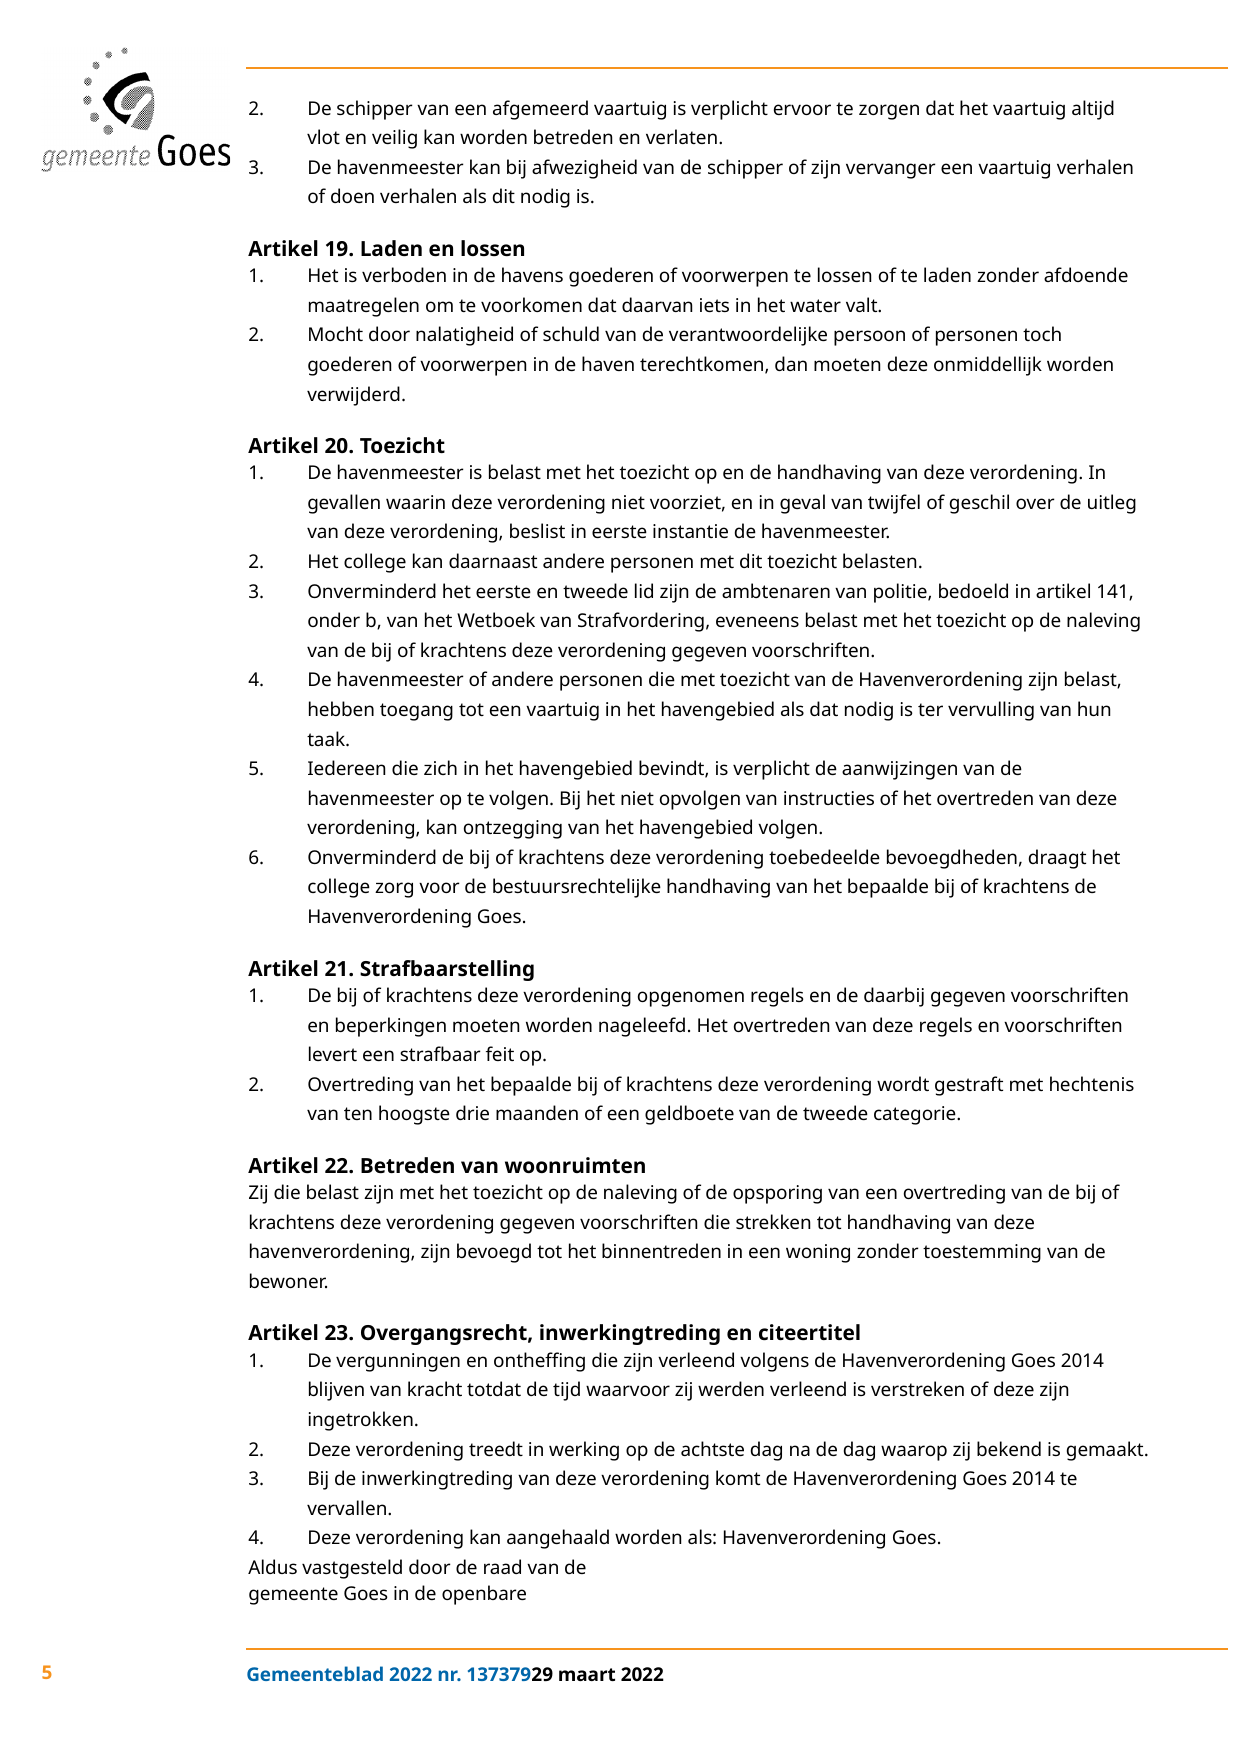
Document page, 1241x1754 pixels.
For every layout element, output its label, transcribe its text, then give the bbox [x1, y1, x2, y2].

list De havenmeester of andere personen die met toezicht van de Havenverordening zijn belast, hebben toegang tot een vaartuig in het havengebied als dat nodig is ter vervulling van hun taak. [248, 667, 1152, 752]
list Mocht door nalatigheid of schuld van de verantwoordelijke persoon of personen toch goederen of voorwerpen in de haven terechtkomen, dan moeten deze onmiddellijk worden verwijderd. [248, 322, 1152, 406]
text Artikel 23. Overgangsrecht, inwerkingtreding en citeertitel [248, 1318, 1152, 1347]
list Deze verordening treedt in werking op de achtste dag na de dag waarop zij bekend is gemaakt. [248, 1436, 1152, 1461]
picture [41, 47, 231, 172]
list De bij of krachtens deze verordening opgenomen regels en de daarbij gegeven voorschriften en beperkingen moeten worden nageleefd. Het overtreden van deze regels en voorschriften levert een strafbaar feit op. [248, 982, 1152, 1067]
text Artikel 22. Betreden van woonruimten [248, 1151, 1152, 1179]
text Artikel 19. Laden en lossen [248, 234, 1152, 262]
list Bij de inwerkingtreding van deze verordening komt de Havenverordening Goes 2014 te vervallen. [248, 1465, 1152, 1521]
text Artikel 20. Toezicht [248, 431, 1152, 459]
list De vergunningen en ontheffing die zijn verleend volgens de Havenverordening Goes 2014 blijven van kracht totdat de tijd waarvoor zij werden verleend is verstreken of deze zijn ingetrokken. [248, 1347, 1152, 1432]
list Deze verordening kan aangehaald worden als: Havenverordening Goes. [248, 1524, 1152, 1550]
list Het college kan daarnaast andere personen met dit toezicht belasten. [248, 548, 1152, 574]
list Onverminderd de bij of krachtens deze verordening toebedeelde bevoegdheden, draagt het college zorg voor de bestuursrechtelijke handhaving van het bepaalde bij of krachtens de Havenverordening Goes. [248, 844, 1152, 929]
text Zij die belast zijn met het toezicht op de naleving of de opsporing van een overtreding van de bij of krachtens deze verordening gegeven voorschriften die strekken tot handhaving van deze havenverordening, zijn bevoegd tot het binnentreden in een woning zonder toestemming van de bewoner. [248, 1179, 1152, 1294]
list Overtreding van het bepaalde bij of krachtens deze verordening wordt gestraft met hechtenis van ten hoogste drie maanden of een geldboete van de tweede categorie. [248, 1071, 1152, 1126]
list Onverminderd het eerste en tweede lid zijn de ambtenaren van politie, bedoeld in artikel 141, onder b, van het Wetboek van Strafvordering, eveneens belast met het toezicht op de naleving van de bij of krachtens deze verordening gegeven voorschriften. [248, 578, 1152, 663]
text Aldus vastgesteld door de raad van de [248, 1554, 1152, 1580]
text Artikel 21. Strafbaarstelling [248, 954, 1152, 982]
list Iedereen die zich in het havengebied bevindt, is verplicht de aanwijzingen van de havenmeester op te volgen. Bij het niet opvolgen van instructies of het overtreden van deze verordening, kan ontzegging van het havengebied volgen. [248, 755, 1152, 840]
list De havenmeester is belast met het toezicht op en de handhaving van deze verordening. In gevallen waarin deze verordening niet voorziet, en in geval van twijfel of geschil over de uitleg van deze verordening, beslist in eerste instantie de havenmeester. [248, 459, 1152, 544]
list De schipper van een afgemeerd vaartuig is verplicht ervoor te zorgen dat het vaartuig altijd vlot en veilig kan worden betreden en verlaten. [248, 95, 1152, 150]
list De havenmeester kan bij afwezigheid van de schipper of zijn vervanger een vaartuig verhalen of doen verhalen als dit nodig is. [248, 154, 1152, 209]
text gemeente Goes in de openbare [248, 1580, 1152, 1606]
list Het is verboden in de havens goederen of voorwerpen te lossen of te laden zonder afdoende maatregelen om te voorkomen dat daarvan iets in het water valt. [248, 262, 1152, 318]
